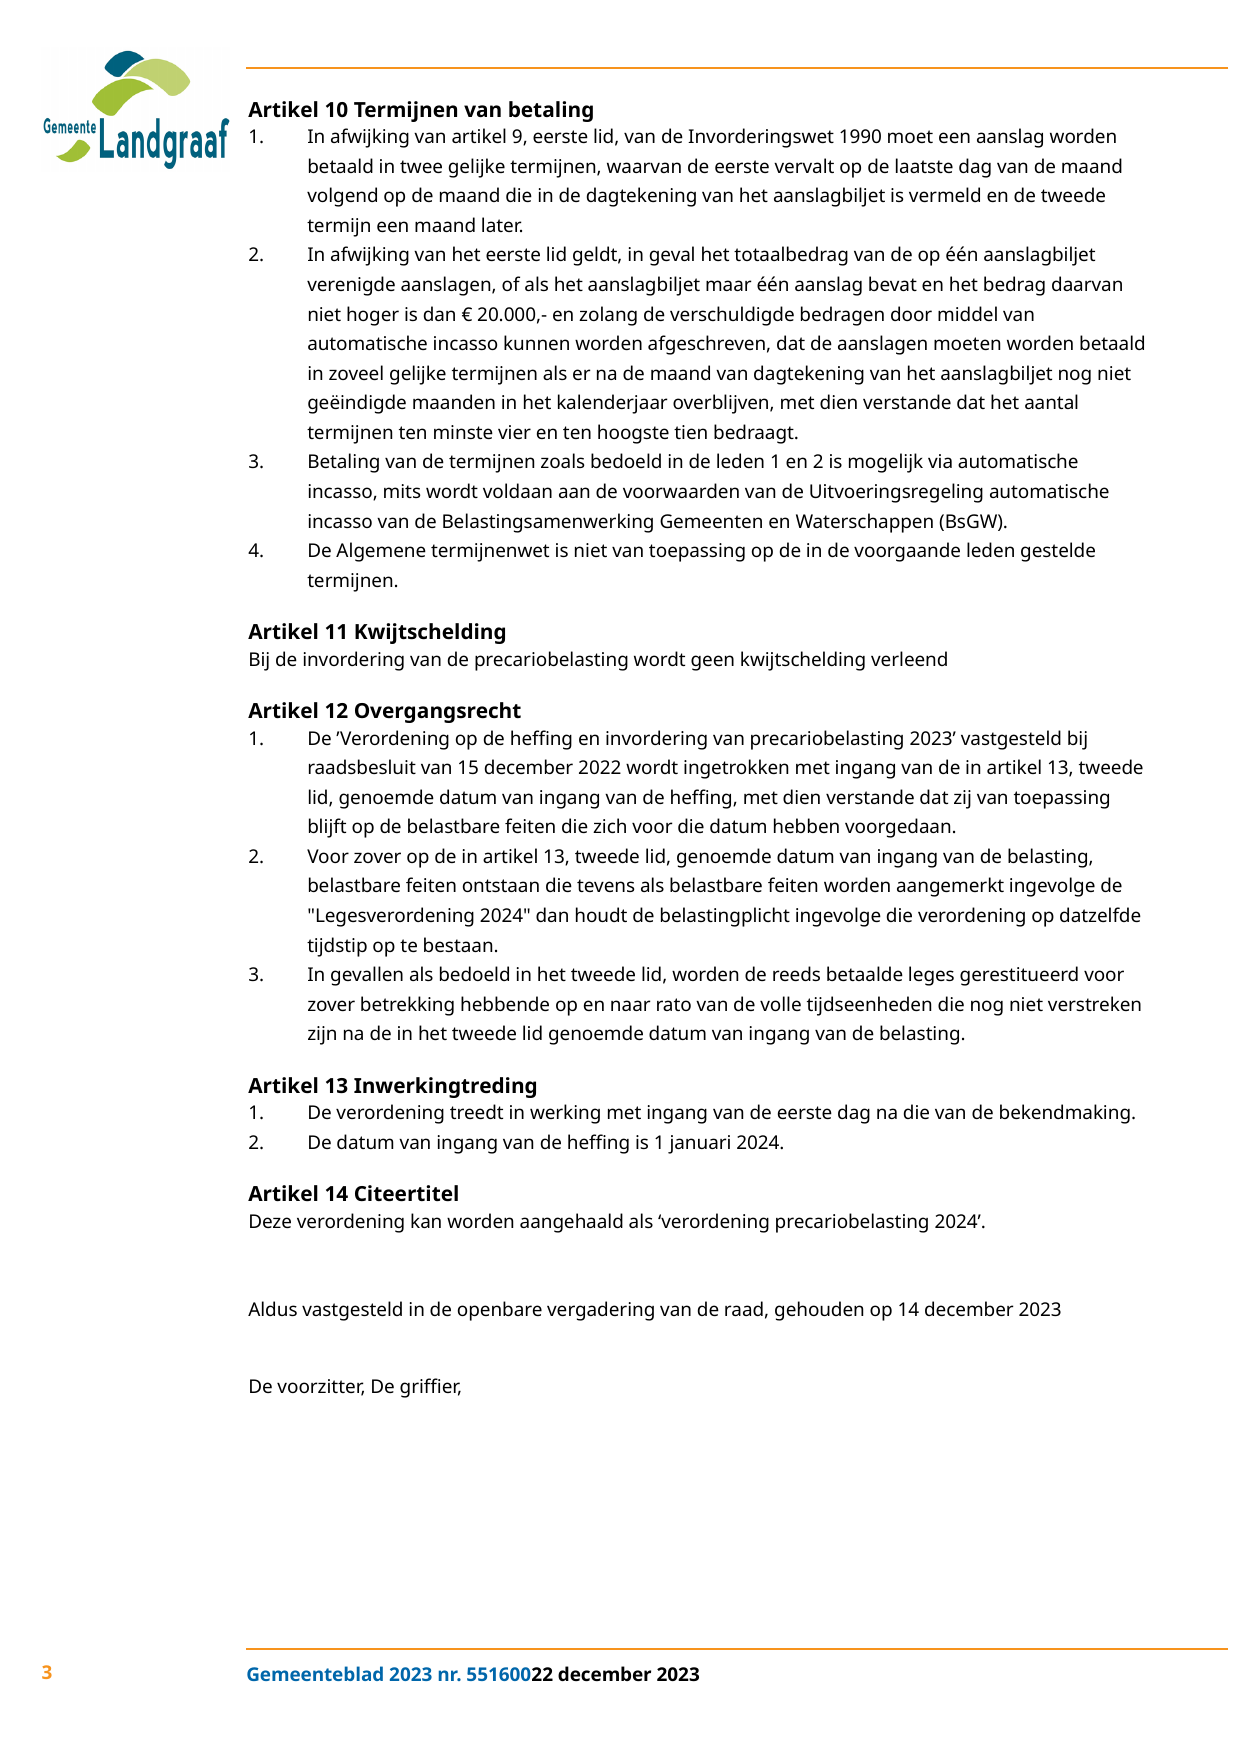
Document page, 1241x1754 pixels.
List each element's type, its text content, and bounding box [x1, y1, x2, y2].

text Deze verordening kan worden aangehaald als ‘verordening precariobelasting 2024’. [248, 1208, 1152, 1233]
list In gevallen als bedoeld in het tweede lid, worden de reeds betaalde leges gerestitueerd voor zover betrekking hebbende op en naar rato van de volle tijdseenheden die nog niet verstreken zijn na de in het tweede lid genoemde datum van ingang van de belasting. [248, 961, 1152, 1046]
text Artikel 10 Termijnen van betaling [248, 95, 1152, 123]
text Artikel 14 Citeertitel [248, 1179, 1152, 1208]
list Voor zover op de in artikel 13, tweede lid, genoemde datum van ingang van de belasting, belastbare feiten ontstaan die tevens als belastbare feiten worden aangemerkt ingevolge de "Legesverordening 2024" dan houdt de belastingplicht ingevolge die verordening op datzelfde tijdstip op te bestaan. [248, 843, 1152, 957]
text Aldus vastgesteld in de openbare vergadering van de raad, gehouden op 14 december 2023 [248, 1297, 1152, 1322]
text De voorzitter, De griffier, [248, 1374, 1152, 1399]
text Artikel 11 Kwijtschelding [248, 617, 1152, 646]
text Artikel 12 Overgangsrecht [248, 696, 1152, 725]
list De ’Verordening op de heffing en invordering van precariobelasting 2023’ vastgesteld bij raadsbesluit van 15 december 2022 wordt ingetrokken met ingang van de in artikel 13, tweede lid, genoemde datum van ingang van de heffing, met dien verstande dat zij van toepassing blijft op de belastbare feiten die zich voor die datum hebben voorgedaan. [248, 725, 1152, 839]
list In afwijking van artikel 9, eerste lid, van de Invorderingswet 1990 moet een aanslag worden betaald in twee gelijke termijnen, waarvan de eerste vervalt op de laatste dag van de maand volgend op de maand die in de dagtekening van het aanslagbiljet is vermeld en de tweede termijn een maand later. [248, 123, 1152, 238]
list De datum van ingang van de heffing is 1 januari 2024. [248, 1129, 1152, 1155]
text Artikel 13 Inwerkingtreding [248, 1071, 1152, 1099]
text Bij de invordering van de precariobelasting wordt geen kwijtschelding verleend [248, 646, 1152, 672]
list De verordening treedt in werking met ingang van de eerste dag na die van de bekendmaking. [248, 1099, 1152, 1125]
list De Algemene termijnenwet is niet van toepassing op de in de voorgaande leden gestelde termijnen. [248, 537, 1152, 593]
list Betaling van de termijnen zoals bedoeld in de leden 1 en 2 is mogelijk via automatische incasso, mits wordt voldaan aan de voorwaarden van de Uitvoeringsregeling automatische incasso van de Belastingsamenwerking Gemeenten en Waterschappen (BsGW). [248, 449, 1152, 533]
picture [41, 47, 231, 172]
list In afwijking van het eerste lid geldt, in geval het totaalbedrag van de op één aanslagbiljet verenigde aanslagen, of als het aanslagbiljet maar één aanslag bevat en het bedrag daarvan niet hoger is dan € 20.000,- en zolang de verschuldigde bedragen door middel van automatische incasso kunnen worden afgeschreven, dat de aanslagen moeten worden betaald in zoveel gelijke termijnen als er na de maand van dagtekening van het aanslagbiljet nog niet geëindigde maanden in het kalenderjaar overblijven, met dien verstande dat het aantal termijnen ten minste vier en ten hoogste tien bedraagt. [248, 242, 1152, 445]
